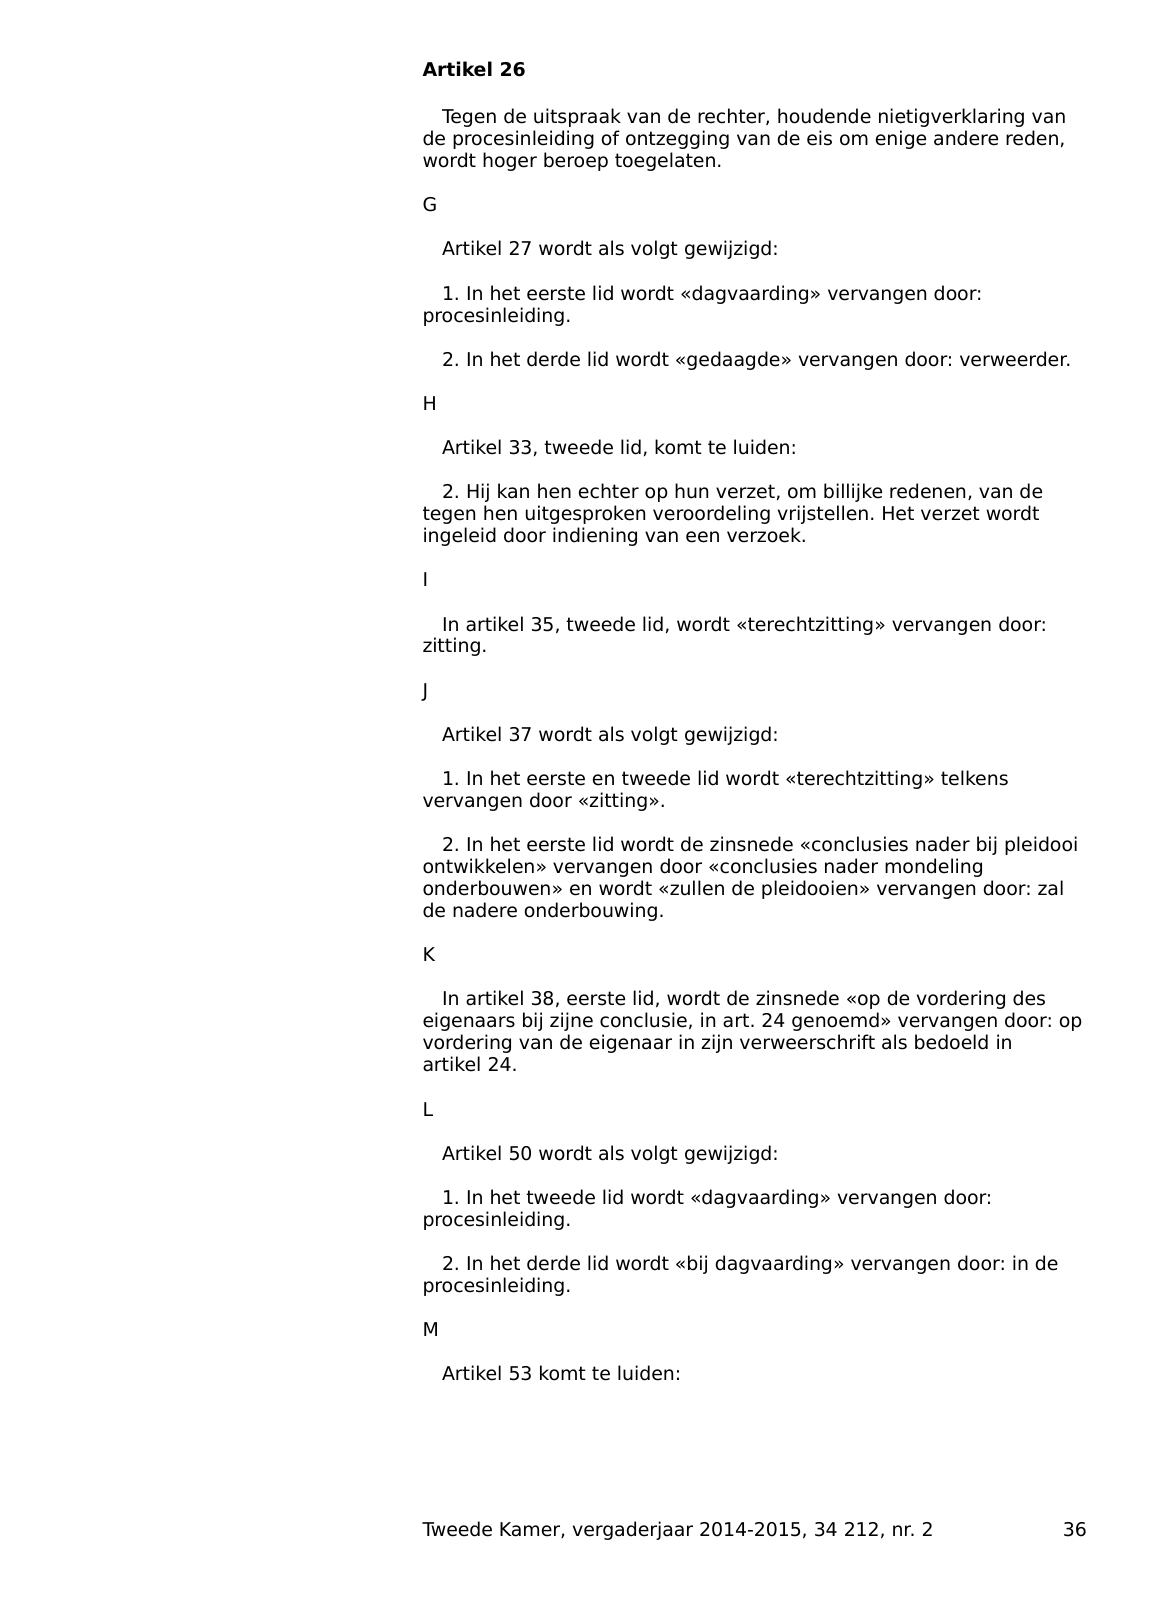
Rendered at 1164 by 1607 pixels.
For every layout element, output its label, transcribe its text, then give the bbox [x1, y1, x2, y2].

text H [422, 393, 1087, 415]
text I [422, 569, 1087, 591]
text M [422, 1319, 1087, 1341]
text 1. In het tweede lid wordt «dagvaarding» vervangen door: procesinleiding. [422, 1187, 1087, 1231]
text 1. In het eerste en tweede lid wordt «terechtzitting» telkens vervangen door «zitting». [422, 768, 1087, 812]
text In artikel 35, tweede lid, wordt «terechtzitting» vervangen door: zitting. [422, 613, 1087, 657]
text Artikel 50 wordt als volgt gewijzigd: [422, 1143, 1087, 1164]
text Tegen de uitspraak van de rechter, houdende nietigverklaring van de procesinleiding of ontzegging van de eis om enige andere reden, wordt hoger beroep toegelaten. [422, 106, 1087, 172]
text L [422, 1098, 1087, 1120]
text G [422, 194, 1087, 216]
text 2. In het eerste lid wordt de zinsnede «conclusies nader bij pleidooi ontwikkelen» vervangen door «conclusies nader mondeling onderbouwen» en wordt «zullen de pleidooien» vervangen door: zal de nadere onderbouwing. [422, 834, 1087, 922]
text 2. Hij kan hen echter op hun verzet, om billijke redenen, van de tegen hen uitgesproken veroordeling vrijstellen. Het verzet wordt ingeleid door indiening van een verzoek. [422, 481, 1087, 547]
text J [422, 679, 1087, 702]
text In artikel 38, eerste lid, wordt de zinsnede «op de vordering des eigenaars bij zijne conclusie, in art. 24 genoemd» vervangen door: op vordering van de eigenaar in zijn verweerschrift als bedoeld in artikel 24. [422, 988, 1087, 1076]
text 2. In het derde lid wordt «bij dagvaarding» vervangen door: in de procesinleiding. [422, 1253, 1087, 1297]
text Artikel 53 komt te luiden: [422, 1363, 1087, 1385]
text K [422, 944, 1087, 966]
text Artikel 37 wordt als volgt gewijzigd: [422, 724, 1087, 746]
subtitle Artikel 26 [422, 59, 1087, 81]
text 1. In het eerste lid wordt «dagvaarding» vervangen door: procesinleiding. [422, 282, 1087, 326]
text Artikel 33, tweede lid, komt te luiden: [422, 437, 1087, 459]
text 2. In het derde lid wordt «gedaagde» vervangen door: verweerder. [422, 349, 1087, 371]
text Artikel 27 wordt als volgt gewijzigd: [422, 238, 1087, 260]
